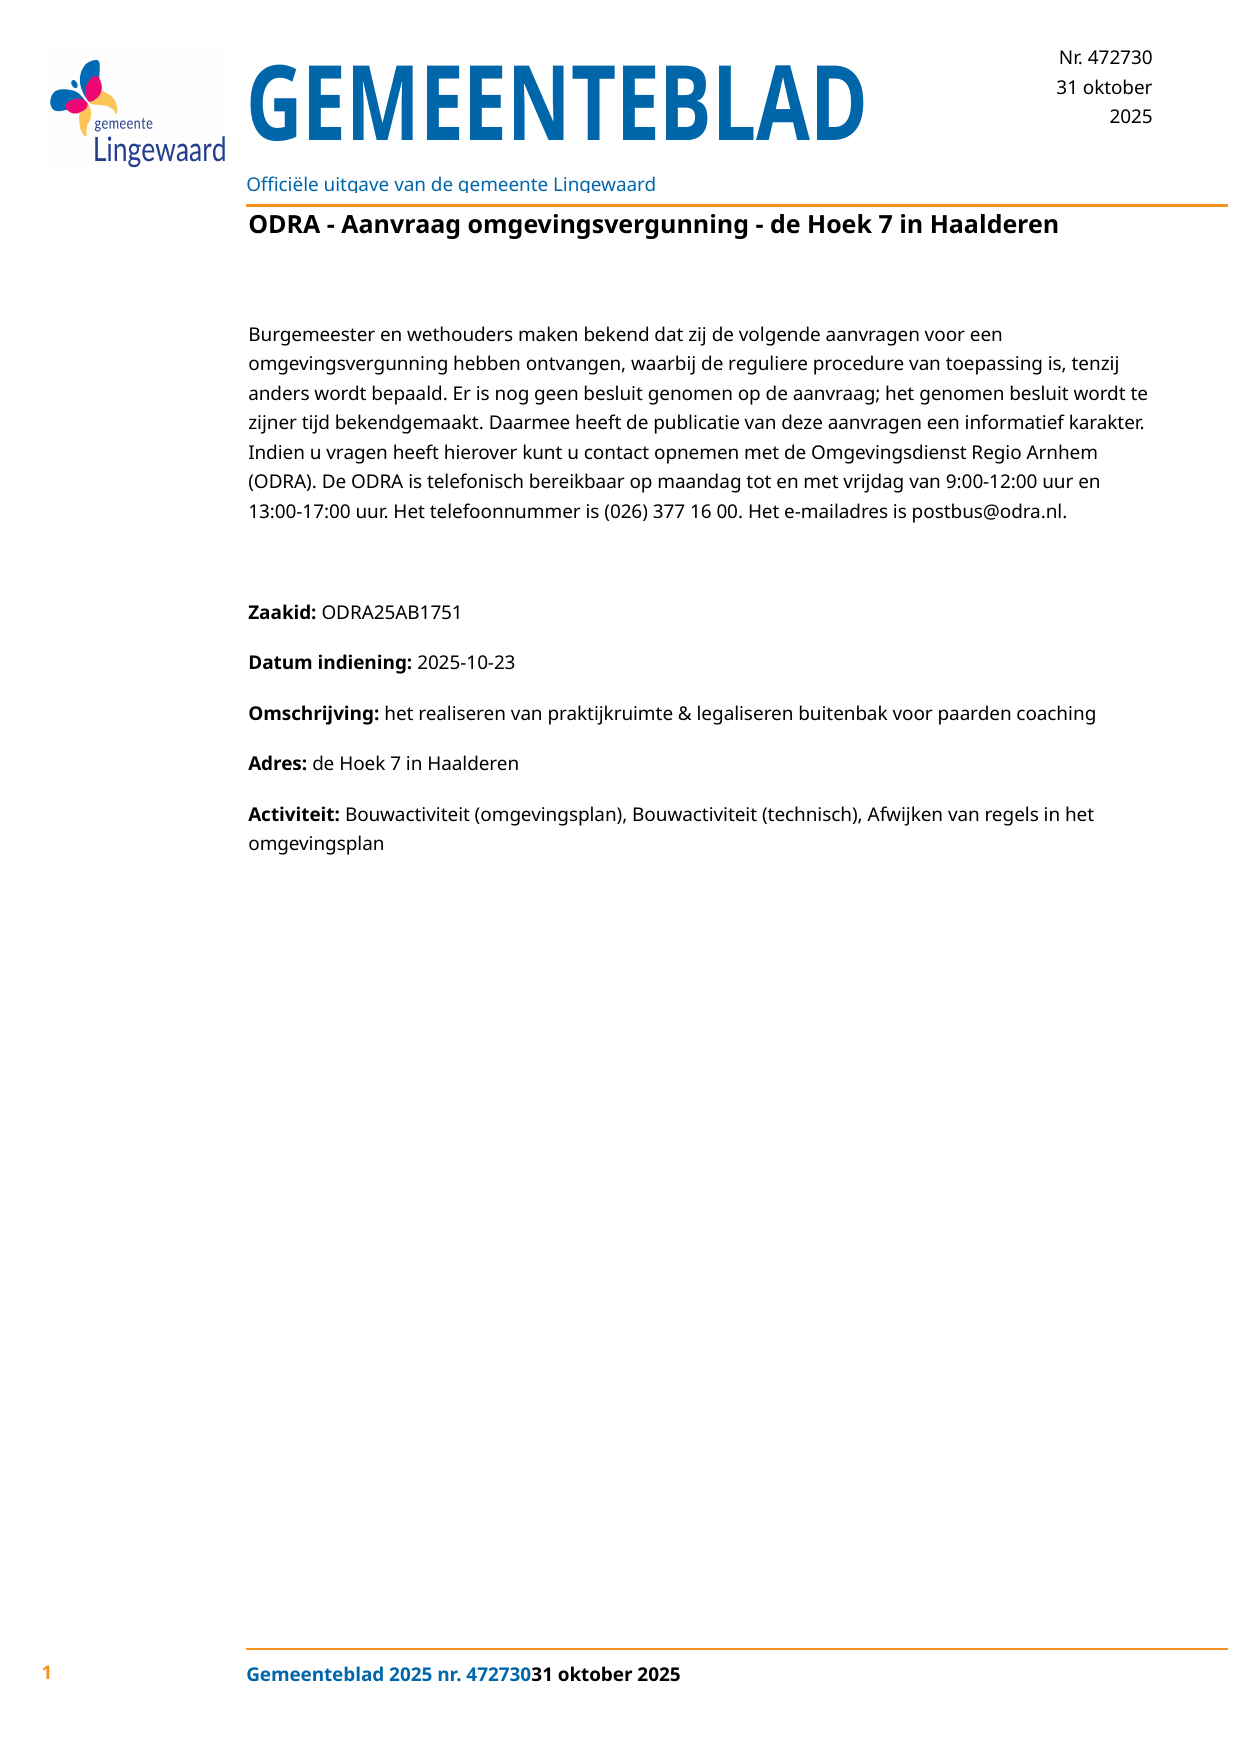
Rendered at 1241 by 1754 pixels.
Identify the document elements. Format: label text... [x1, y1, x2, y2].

text Datum indiening: 2025-10-23 [248, 649, 1152, 675]
text Burgemeester en wethouders maken bekend dat zij de volgende aanvragen voor een omgevingsvergunning hebben ontvangen, waarbij de reguliere procedure van toepassing is, tenzij anders wordt bepaald. Er is nog geen besluit genomen op de aanvraag; het genomen besluit wordt te zijner tijd bekendgemaakt. Daarmee heeft de publicatie van deze aanvragen een informatief karakter. Indien u vragen heeft hierover kunt u contact opnemen met de Omgevingsdienst Regio Arnhem (ODRA). De ODRA is telefonisch bereikbaar op maandag tot en met vrijdag van 9:00-12:00 uur en 13:00-17:00 uur. Het telefoonnummer is (026) 377 16 00. Het e-mailadres is postbus@odra.nl. [248, 321, 1152, 524]
picture [41, 47, 231, 172]
text ODRA - Aanvraag omgevingsvergunning - de Hoek 7 in Haalderen [248, 207, 1152, 241]
text Adres: de Hoek 7 in Haalderen [248, 750, 1152, 776]
text Activiteit: Bouwactiviteit (omgevingsplan), Bouwactiviteit (technisch), Afwijken van regels in het omgevingsplan [248, 801, 1152, 856]
text Zaakid: ODRA25AB1751 [248, 599, 1152, 625]
text Omschrijving: het realiseren van praktijkruimte & legaliseren buitenbak voor paarden coaching [248, 700, 1152, 726]
